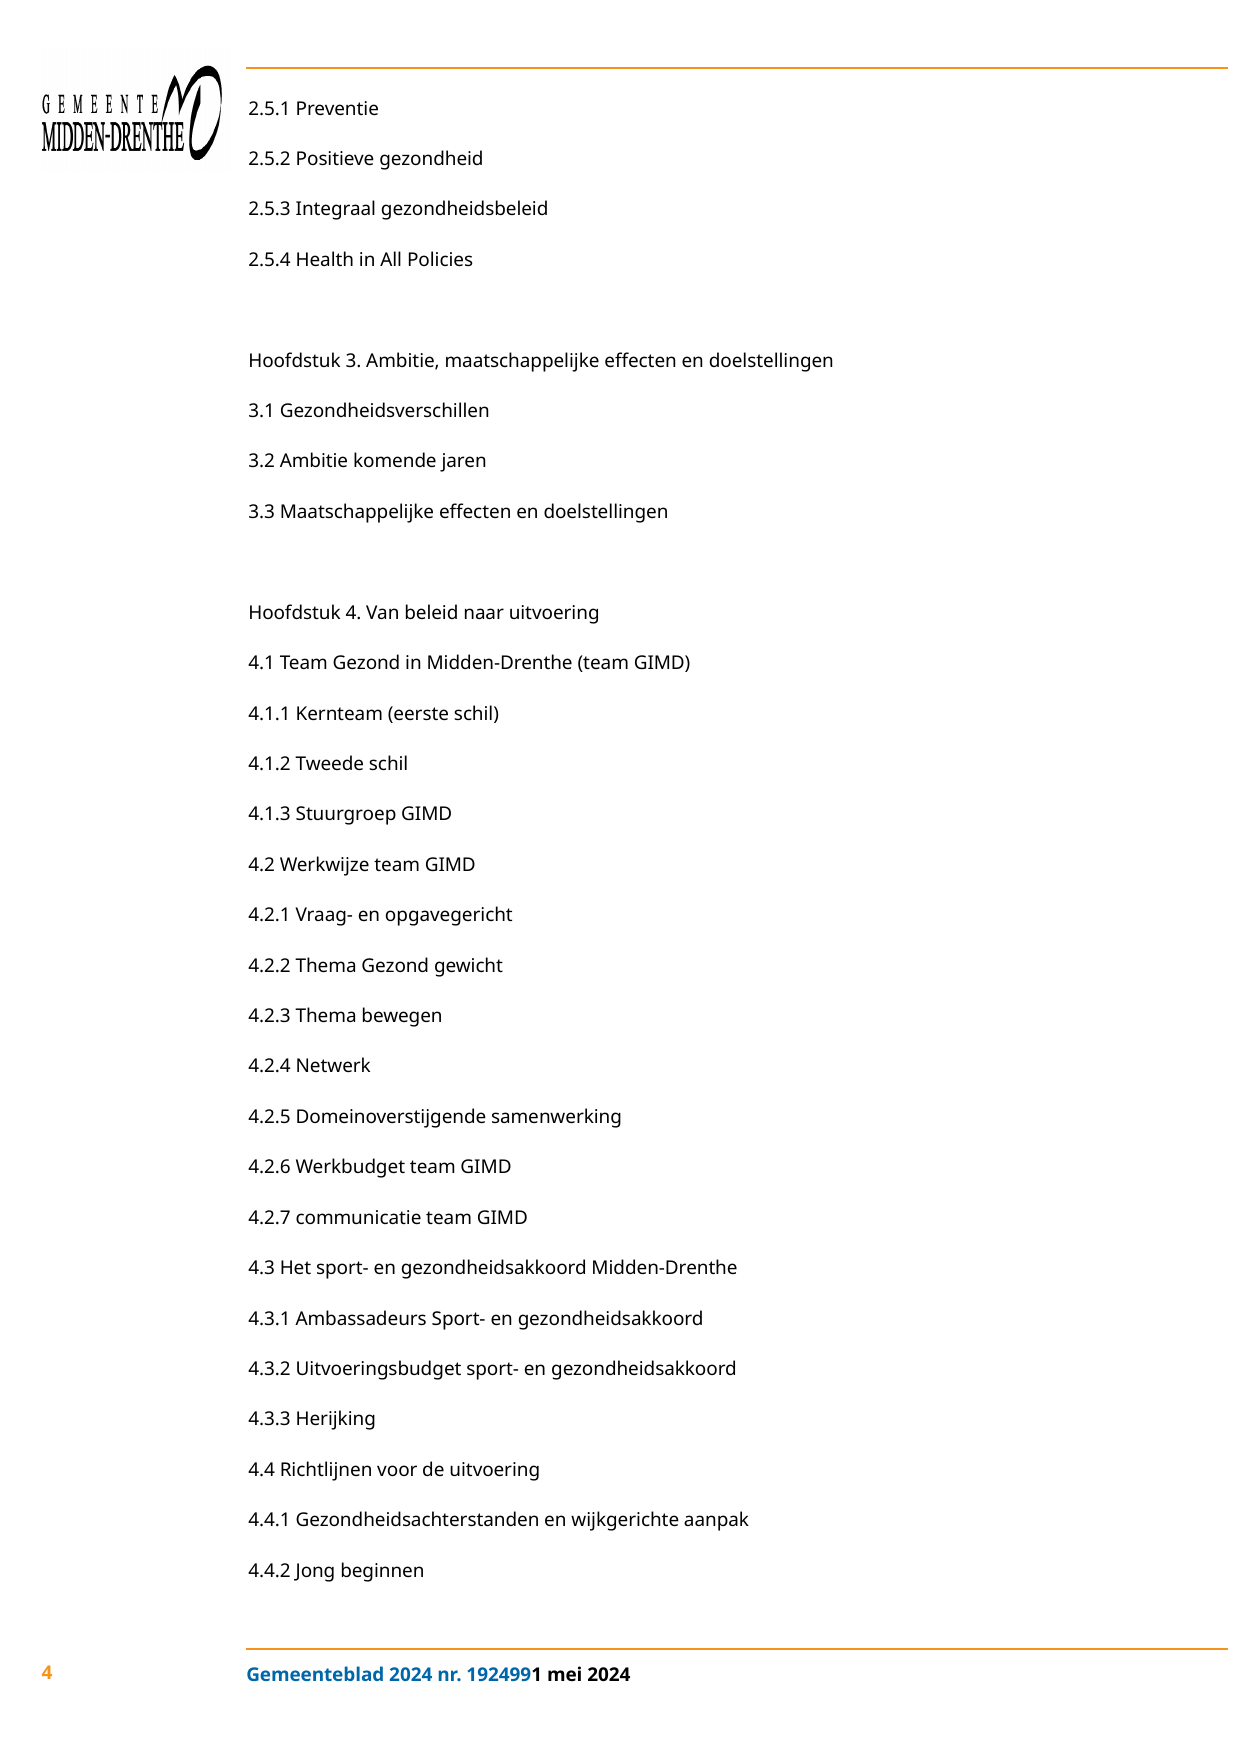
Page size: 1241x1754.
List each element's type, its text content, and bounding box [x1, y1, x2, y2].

text 2.5.3 Integraal gezondheidsbeleid [248, 196, 1152, 221]
text 4.2.4 Netwerk [248, 1053, 1152, 1078]
text 4.3 Het sport- en gezondheidsakkoord Midden-Drenthe [248, 1254, 1152, 1280]
text 4.1.3 Stuurgroep GIMD [248, 801, 1152, 826]
text 2.5.4 Health in All Policies [248, 246, 1152, 272]
text Hoofdstuk 3. Ambitie, maatschappelijke effecten en doelstellingen [248, 347, 1152, 373]
text 4.2.2 Thema Gezond gewicht [248, 952, 1152, 978]
text 3.1 Gezondheidsverschillen [248, 397, 1152, 423]
text 4.1 Team Gezond in Midden-Drenthe (team GIMD) [248, 649, 1152, 675]
text 4.2.7 communicatie team GIMD [248, 1204, 1152, 1230]
text 4.1.2 Tweede schil [248, 750, 1152, 776]
text 4.3.1 Ambassadeurs Sport- en gezondheidsakkoord [248, 1305, 1152, 1331]
text Hoofdstuk 4. Van beleid naar uitvoering [248, 599, 1152, 625]
text 4.2.1 Vraag- en opgavegericht [248, 901, 1152, 927]
text 4.4.1 Gezondheidsachterstanden en wijkgerichte aanpak [248, 1506, 1152, 1532]
text 4.4.2 Jong beginnen [248, 1557, 1152, 1583]
text 4.3.3 Herijking [248, 1406, 1152, 1431]
text 4.2.5 Domeinoverstijgende samenwerking [248, 1103, 1152, 1129]
picture [41, 47, 231, 172]
text 4.2.6 Werkbudget team GIMD [248, 1153, 1152, 1179]
text 4.4 Richtlijnen voor de uitvoering [248, 1456, 1152, 1482]
text 2.5.1 Preventie [248, 95, 1152, 121]
text 4.3.2 Uitvoeringsbudget sport- en gezondheidsakkoord [248, 1355, 1152, 1381]
text 4.1.1 Kernteam (eerste schil) [248, 700, 1152, 726]
text 4.2.3 Thema bewegen [248, 1002, 1152, 1028]
text 4.2 Werkwijze team GIMD [248, 851, 1152, 877]
text 2.5.2 Positieve gezondheid [248, 145, 1152, 171]
text 3.2 Ambitie komende jaren [248, 448, 1152, 473]
text 3.3 Maatschappelijke effecten en doelstellingen [248, 498, 1152, 524]
